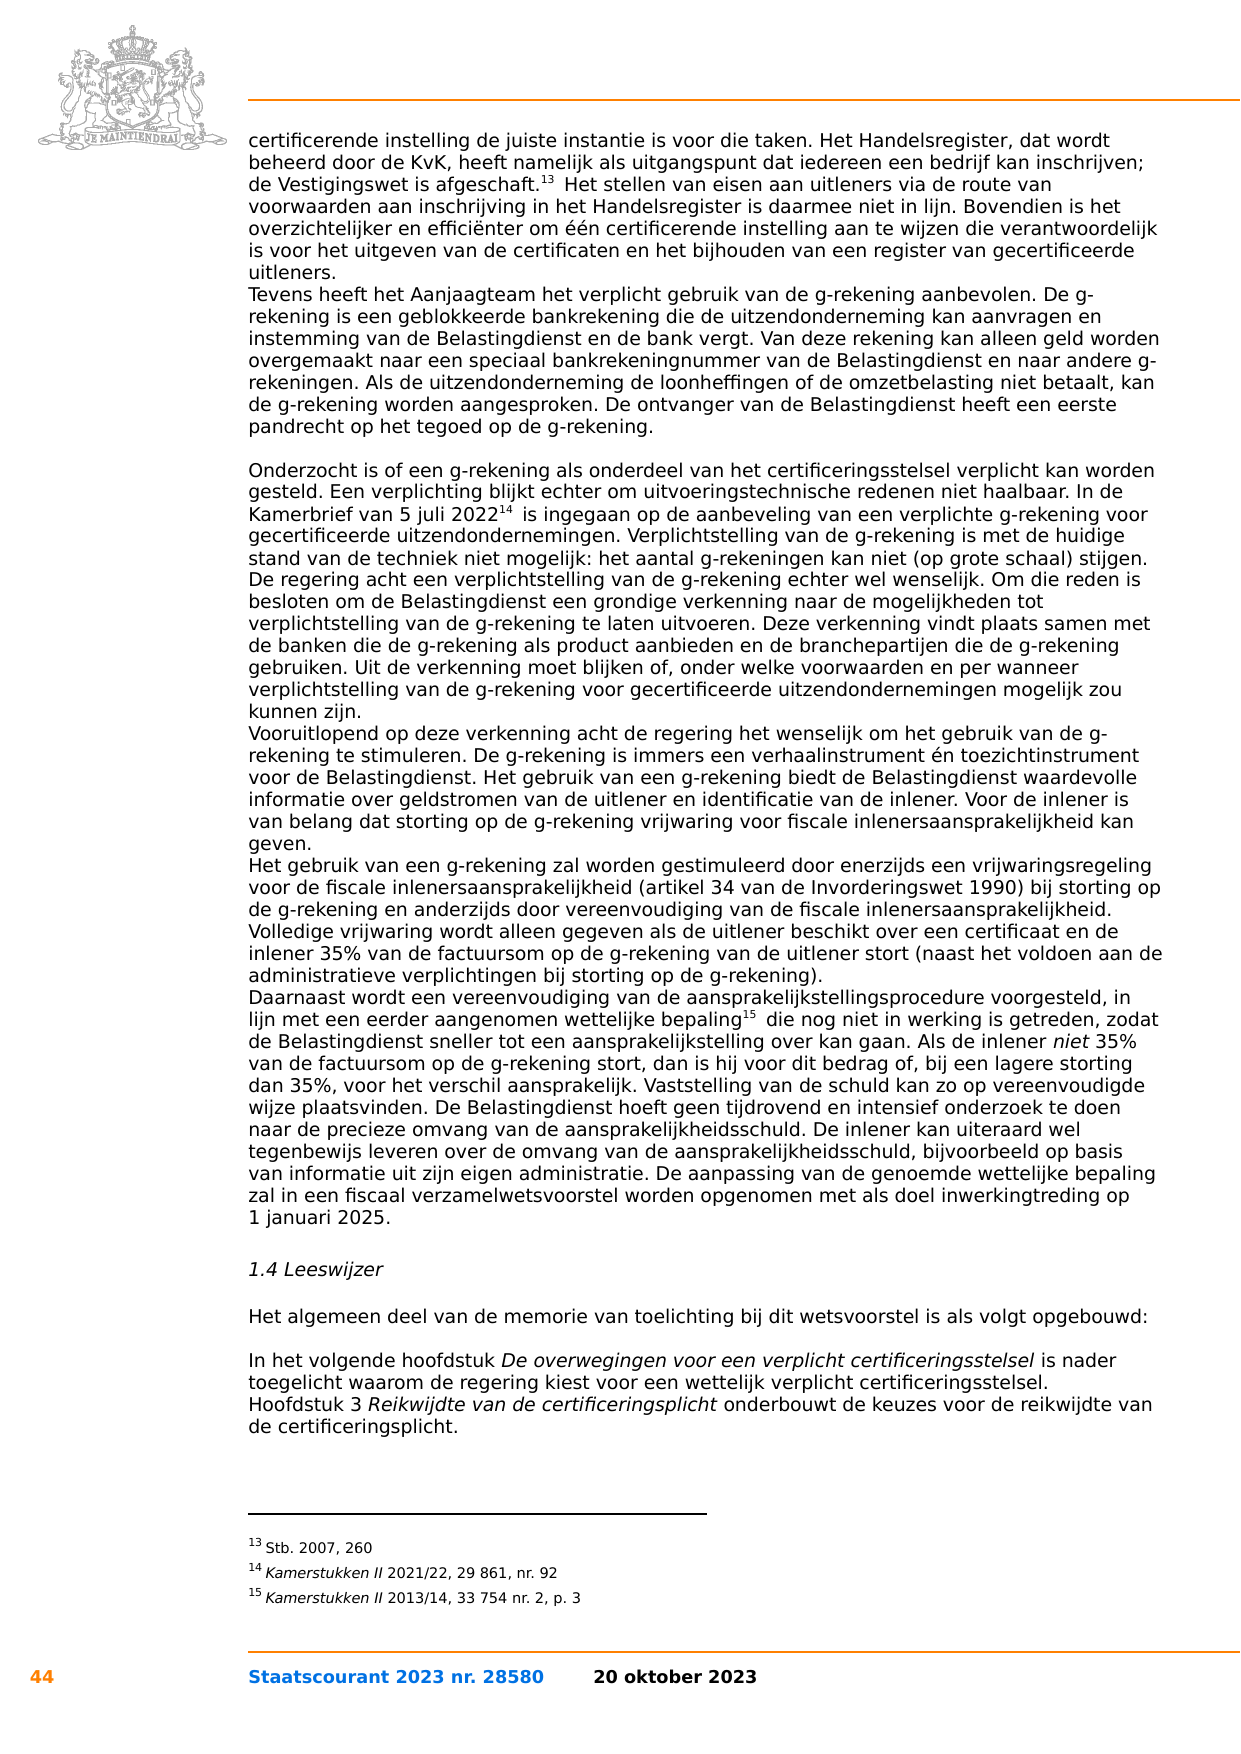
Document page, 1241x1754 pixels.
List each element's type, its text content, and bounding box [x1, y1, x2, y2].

text Kamerstukken II 2021/22, 29 861, nr. 92 [248, 1561, 1163, 1583]
subtitle 1.4 Leeswijzer [248, 1259, 1163, 1281]
text Tevens heeft het Aanjaagteam het verplicht gebruik van de g-rekening aanbevolen. De g-rekening is een geblokkeerde bankrekening die de uitzendonderneming kan aanvragen en instemming van de Belastingdienst en de bank vergt. Van deze rekening kan alleen geld worden overgemaakt naar een speciaal bankrekeningnummer van de Belastingdienst en naar andere g-rekeningen. Als de uitzendonderneming de loonheffingen of de omzetbelasting niet betaalt, kan de g-rekening worden aangesproken. De ontvanger van de Belastingdienst heeft een eerste pandrecht op het tegoed op de g-rekening. [248, 284, 1163, 438]
text certificerende instelling de juiste instantie is voor die taken. Het Handelsregister, dat wordt beheerd door de KvK, heeft namelijk als uitgangspunt dat iedereen een bedrijf kan inschrijven; de Vestigingswet is afgeschaft. Het stellen van eisen aan uitleners via de route van voorwaarden aan inschrijving in het Handelsregister is daarmee niet in lijn. Bovendien is het overzichtelijker en efficiënter om één certificerende instelling aan te wijzen die verantwoordelijk is voor het uitgeven van de certificaten en het bijhouden van een register van gecertificeerde uitleners. [248, 130, 1163, 284]
text Het algemeen deel van de memorie van toelichting bij dit wetsvoorstel is als volgt opgebouwd: [248, 1306, 1163, 1328]
text De regering acht een verplichtstelling van de g-rekening echter wel wenselijk. Om die reden is besloten om de Belastingdienst een grondige verkenning naar de mogelijkheden tot verplichtstelling van de g-rekening te laten uitvoeren. Deze verkenning vindt plaats samen met de banken die de g-rekening als product aanbieden en de branchepartijen die de g-rekening gebruiken. Uit de verkenning moet blijken of, onder welke voorwaarden en per wanneer verplichtstelling van de g-rekening voor gecertificeerde uitzendondernemingen mogelijk zou kunnen zijn. [248, 569, 1163, 723]
text Het gebruik van een g-rekening zal worden gestimuleerd door enerzijds een vrijwaringsregeling voor de fiscale inlenersaansprakelijkheid (artikel 34 van de Invorderingswet 1990) bij storting op de g-rekening en anderzijds door vereenvoudiging van de fiscale inlenersaansprakelijkheid. [248, 855, 1163, 921]
text In het volgende hoofdstuk De overwegingen voor een verplicht certificeringsstelsel is nader toegelicht waarom de regering kiest voor een wettelijk verplicht certificeringsstelsel. [248, 1349, 1163, 1393]
text Volledige vrijwaring wordt alleen gegeven als de uitlener beschikt over een certificaat en de inlener 35% van de factuursom op de g-rekening van de uitlener stort (naast het voldoen aan de administratieve verplichtingen bij storting op de g-rekening). [248, 921, 1163, 987]
text Onderzocht is of een g-rekening als onderdeel van het certificeringsstelsel verplicht kan worden gesteld. Een verplichting blijkt echter om uitvoeringstechnische redenen niet haalbaar. In de Kamerbrief van 5 juli 2022 is ingegaan op de aanbeveling van een verplichte g-rekening voor gecertificeerde uitzendondernemingen. Verplichtstelling van de g-rekening is met de huidige stand van de techniek niet mogelijk: het aantal g-rekeningen kan niet (op grote schaal) stijgen. [248, 459, 1163, 569]
text Kamerstukken II 2013/14, 33 754 nr. 2, p. 3 [248, 1586, 1163, 1608]
picture [38, 25, 227, 150]
text Hoofdstuk 3 Reikwijdte van de certificeringsplicht onderbouwt de keuzes voor de reikwijdte van de certificeringsplicht. [248, 1393, 1163, 1437]
text Stb. 2007, 260 [248, 1536, 1163, 1558]
text Vooruitlopend op deze verkenning acht de regering het wenselijk om het gebruik van de g-rekening te stimuleren. De g-rekening is immers een verhaalinstrument én toezichtinstrument voor de Belastingdienst. Het gebruik van een g-rekening biedt de Belastingdienst waardevolle informatie over geldstromen van de uitlener en identificatie van de inlener. Voor de inlener is van belang dat storting op de g-rekening vrijwaring voor fiscale inlenersaansprakelijkheid kan geven. [248, 723, 1163, 855]
text Daarnaast wordt een vereenvoudiging van de aansprakelijkstellingsprocedure voorgesteld, in lijn met een eerder aangenomen wettelijke bepaling die nog niet in werking is getreden, zodat de Belastingdienst sneller tot een aansprakelijkstelling over kan gaan. Als de inlener niet 35% van de factuursom op de g-rekening stort, dan is hij voor dit bedrag of, bij een lagere storting dan 35%, voor het verschil aansprakelijk. Vaststelling van de schuld kan zo op vereenvoudigde wijze plaatsvinden. De Belastingdienst hoeft geen tijdrovend en intensief onderzoek te doen naar de precieze omvang van de aansprakelijkheidsschuld. De inlener kan uiteraard wel tegenbewijs leveren over de omvang van de aansprakelijkheidsschuld, bijvoorbeeld op basis van informatie uit zijn eigen administratie. De aanpassing van de genoemde wettelijke bepaling zal in een fiscaal verzamelwetsvoorstel worden opgenomen met als doel inwerkingtreding op 1 januari 2025. [248, 987, 1163, 1229]
